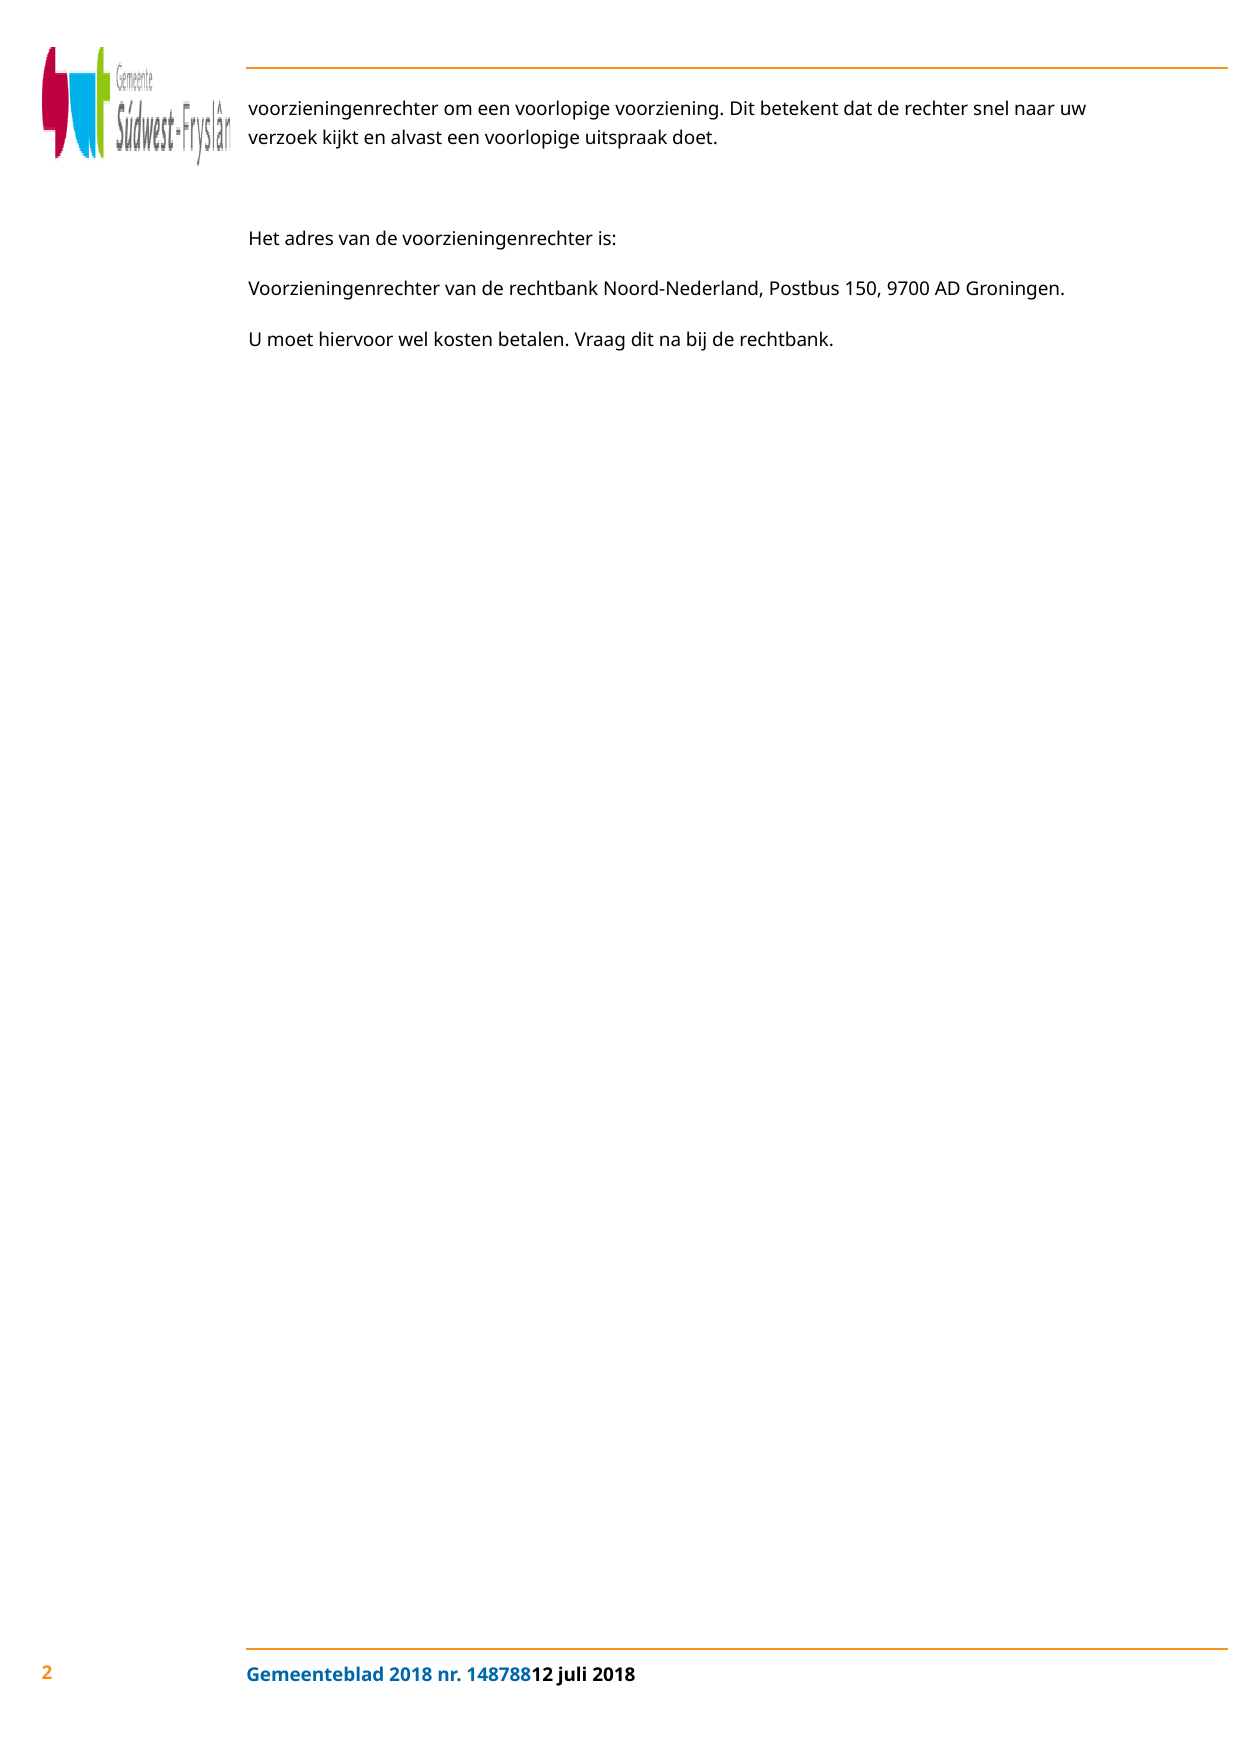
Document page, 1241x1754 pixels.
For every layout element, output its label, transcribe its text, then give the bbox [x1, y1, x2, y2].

text voorzieningenrechter om een voorlopige voorziening. Dit betekent dat de rechter snel naar uw verzoek kijkt en alvast een voorlopige uitspraak doet. [248, 95, 1152, 150]
picture [41, 47, 231, 172]
text Het adres van de voorzieningenrechter is: [248, 225, 1152, 251]
text U moet hiervoor wel kosten betalen. Vraag dit na bij de rechtbank. [248, 326, 1152, 352]
text Voorzieningenrechter van de rechtbank Noord-Nederland, Postbus 150, 9700 AD Groningen. [248, 276, 1152, 301]
